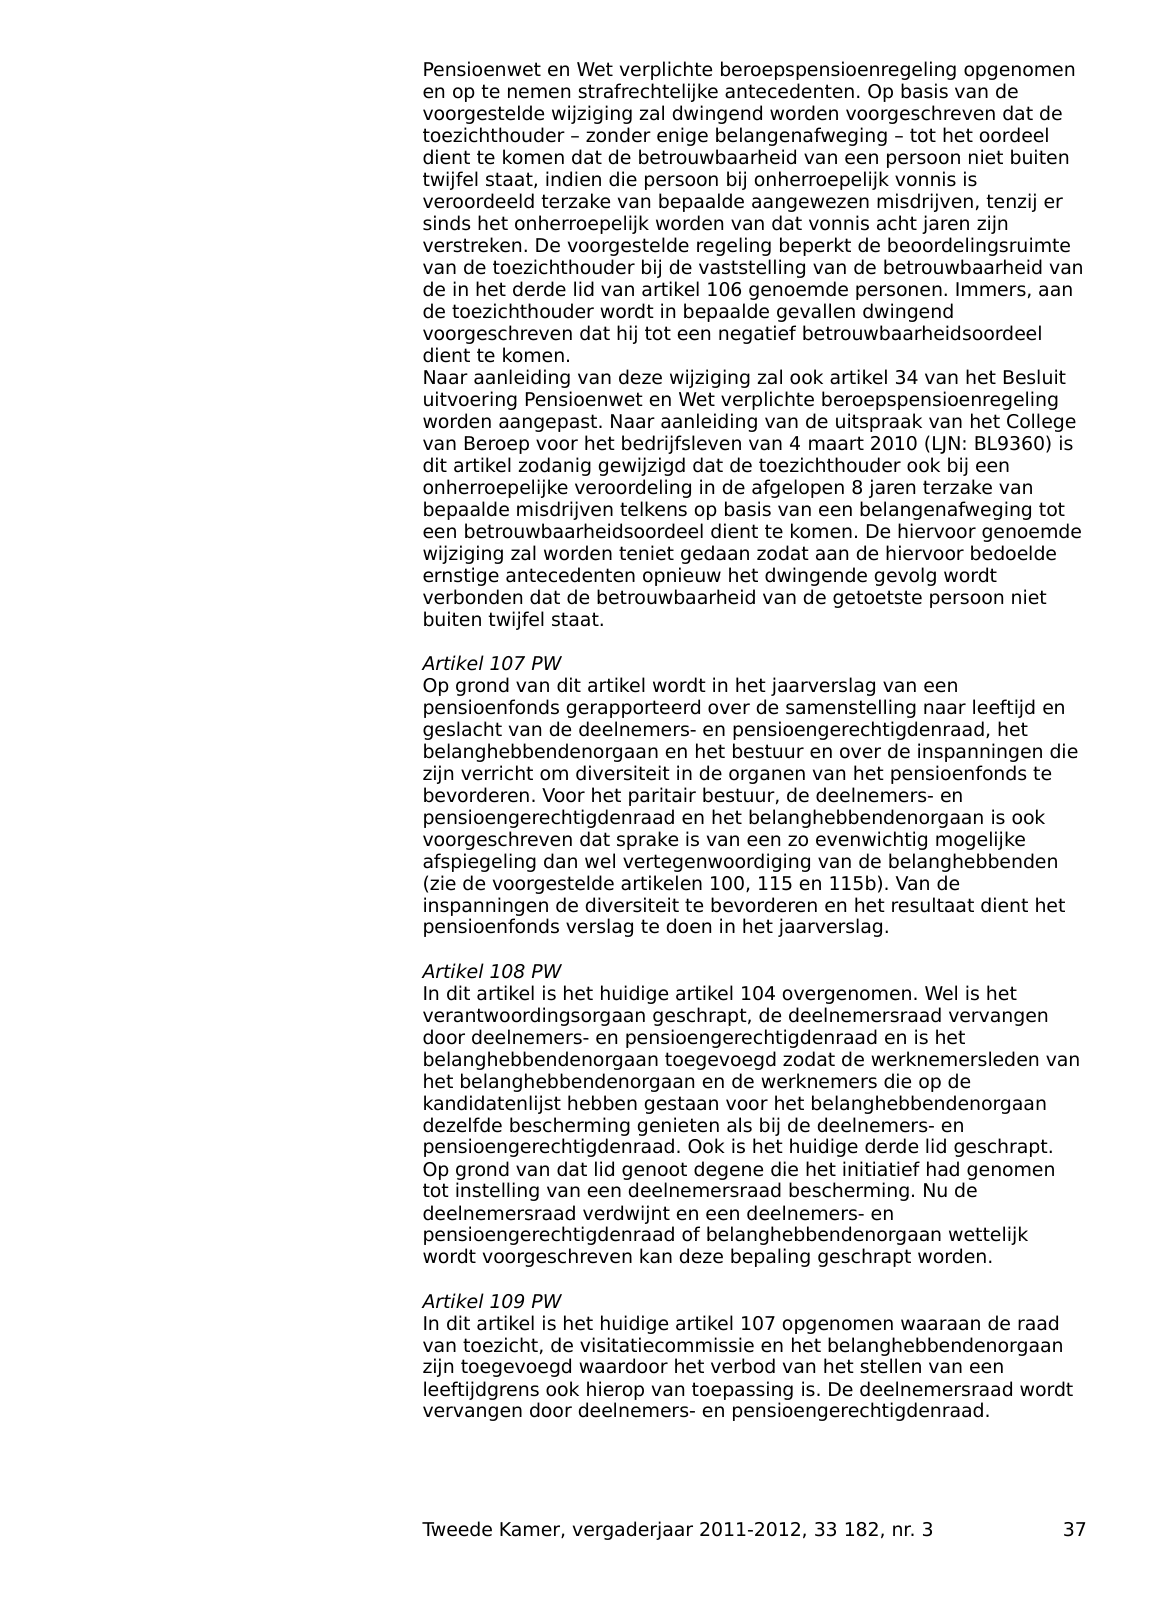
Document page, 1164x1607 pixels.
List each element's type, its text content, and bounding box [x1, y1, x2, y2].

subtitle Artikel 108 PW [422, 961, 1087, 983]
text Pensioenwet en Wet verplichte beroepspensioenregeling opgenomen en op te nemen strafrechtelijke antecedenten. Op basis van de voorgestelde wijziging zal dwingend worden voorgeschreven dat de toezichthouder – zonder enige belangenafweging – tot het oordeel dient te komen dat de betrouwbaarheid van een persoon niet buiten twijfel staat, indien die persoon bij onherroepelijk vonnis is veroordeeld terzake van bepaalde aangewezen misdrijven, tenzij er sinds het onherroepelijk worden van dat vonnis acht jaren zijn verstreken. De voorgestelde regeling beperkt de beoordelingsruimte van de toezichthouder bij de vaststelling van de betrouwbaarheid van de in het derde lid van artikel 106 genoemde personen. Immers, aan de toezichthouder wordt in bepaalde gevallen dwingend voorgeschreven dat hij tot een negatief betrouwbaarheidsoordeel dient te komen. [422, 59, 1087, 367]
text In dit artikel is het huidige artikel 104 overgenomen. Wel is het verantwoordingsorgaan geschrapt, de deelnemersraad vervangen door deelnemers- en pensioengerechtigdenraad en is het belanghebbendenorgaan toegevoegd zodat de werknemersleden van het belanghebbendenorgaan en de werknemers die op de kandidatenlijst hebben gestaan voor het belanghebbendenorgaan dezelfde bescherming genieten als bij de deelnemers- en pensioengerechtigdenraad. Ook is het huidige derde lid geschrapt. Op grond van dat lid genoot degene die het initiatief had genomen tot instelling van een deelnemersraad bescherming. Nu de deelnemersraad verdwijnt en een deelnemers- en pensioengerechtigdenraad of belanghebbendenorgaan wettelijk wordt voorgeschreven kan deze bepaling geschrapt worden. [422, 983, 1087, 1268]
text In dit artikel is het huidige artikel 107 opgenomen waaraan de raad van toezicht, de visitatiecommissie en het belanghebbendenorgaan zijn toegevoegd waardoor het verbod van het stellen van een leeftijdgrens ook hierop van toepassing is. De deelnemersraad wordt vervangen door deelnemers- en pensioengerechtigdenraad. [422, 1312, 1087, 1422]
subtitle Artikel 109 PW [422, 1291, 1087, 1312]
text Op grond van dit artikel wordt in het jaarverslag van een pensioenfonds gerapporteerd over de samenstelling naar leeftijd en geslacht van de deelnemers- en pensioengerechtigdenraad, het belanghebbendenorgaan en het bestuur en over de inspanningen die zijn verricht om diversiteit in de organen van het pensioenfonds te bevorderen. Voor het paritair bestuur, de deelnemers- en pensioengerechtigdenraad en het belanghebbendenorgaan is ook voorgeschreven dat sprake is van een zo evenwichtig mogelijke afspiegeling dan wel vertegenwoordiging van de belanghebbenden (zie de voorgestelde artikelen 100, 115 en 115b). Van de inspanningen de diversiteit te bevorderen en het resultaat dient het pensioenfonds verslag te doen in het jaarverslag. [422, 675, 1087, 938]
text Naar aanleiding van deze wijziging zal ook artikel 34 van het Besluit uitvoering Pensioenwet en Wet verplichte beroepspensioenregeling worden aangepast. Naar aanleiding van de uitspraak van het College van Beroep voor het bedrijfsleven van 4 maart 2010 (LJN: BL9360) is dit artikel zodanig gewijzigd dat de toezichthouder ook bij een onherroepelijke veroordeling in de afgelopen 8 jaren terzake van bepaalde misdrijven telkens op basis van een belangenafweging tot een betrouwbaarheidsoordeel dient te komen. De hiervoor genoemde wijziging zal worden teniet gedaan zodat aan de hiervoor bedoelde ernstige antecedenten opnieuw het dwingende gevolg wordt verbonden dat de betrouwbaarheid van de getoetste persoon niet buiten twijfel staat. [422, 367, 1087, 631]
subtitle Artikel 107 PW [422, 653, 1087, 675]
